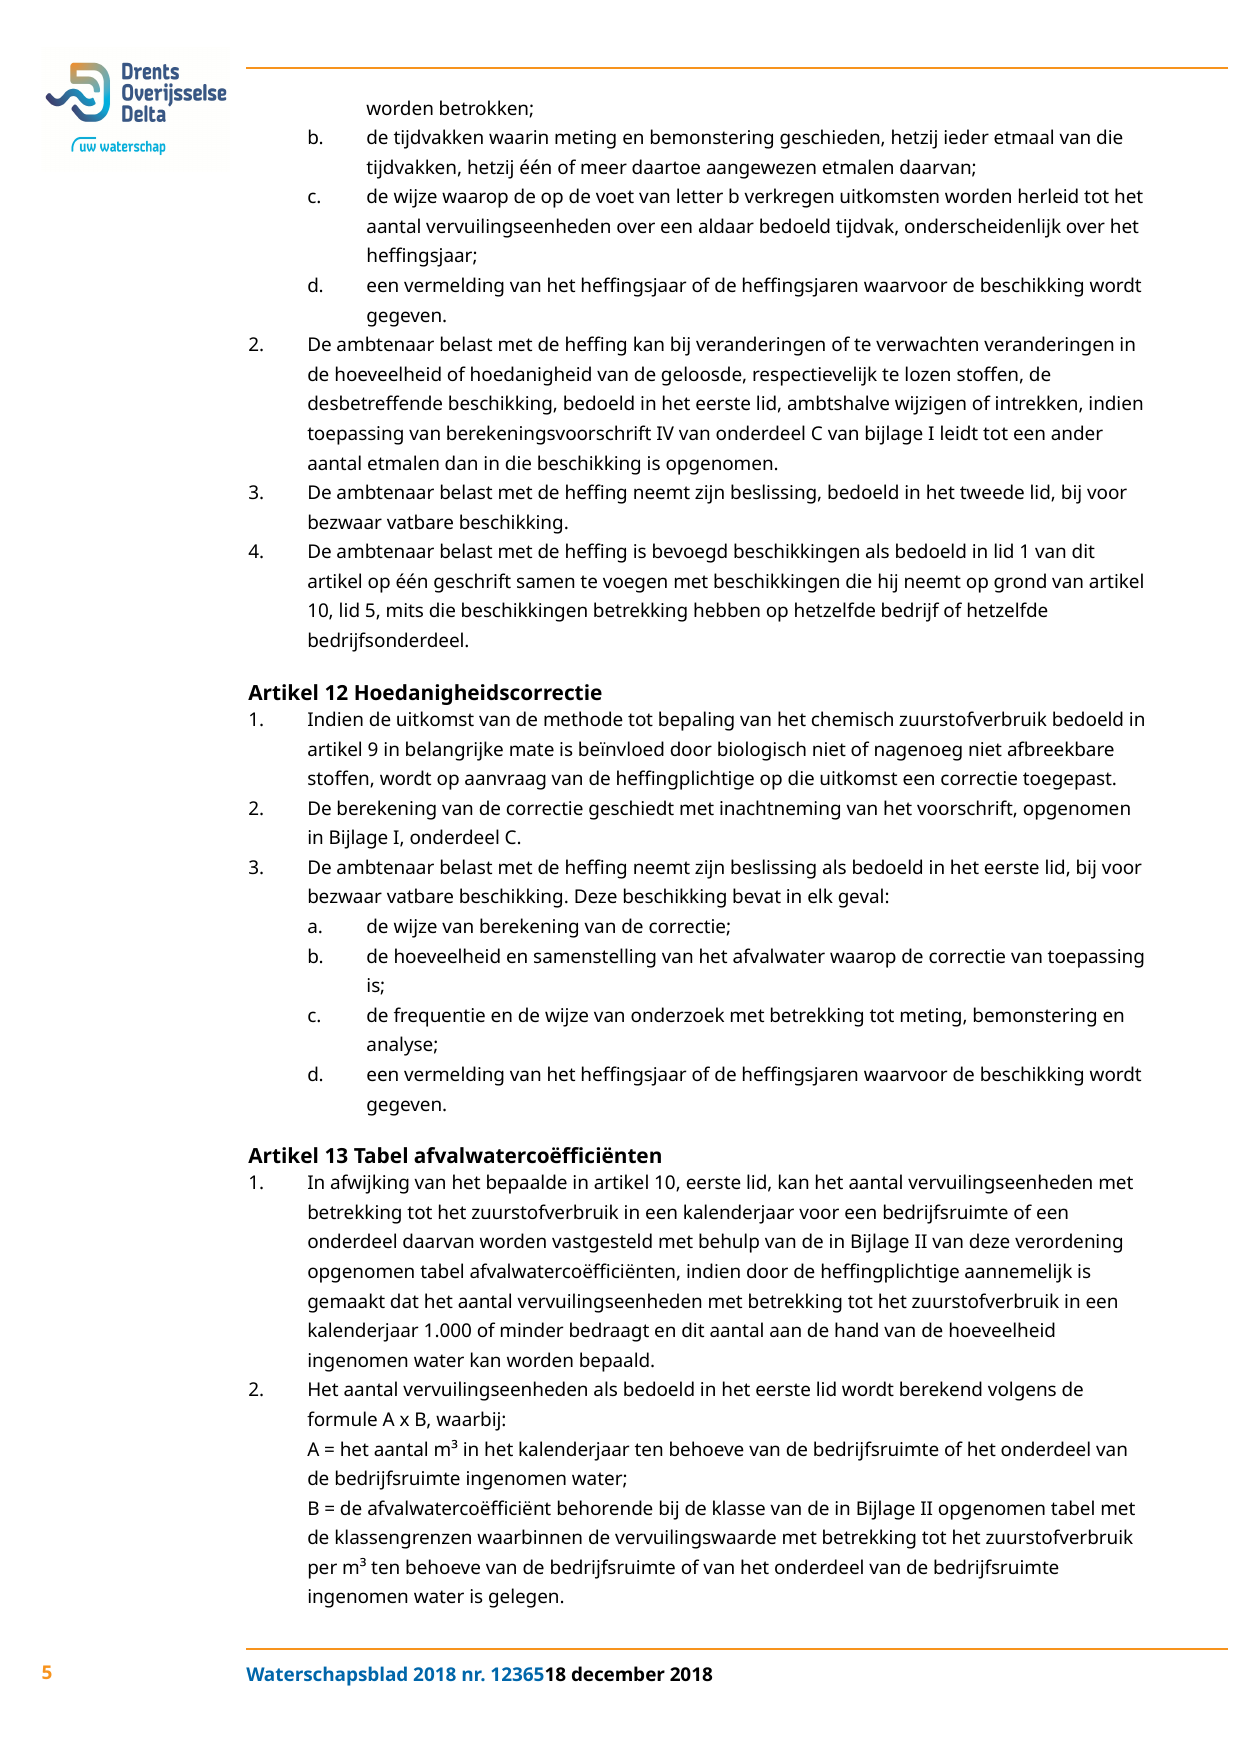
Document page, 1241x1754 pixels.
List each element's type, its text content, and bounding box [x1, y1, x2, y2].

list worden betrokken; [307, 95, 1152, 121]
text Artikel 13 Tabel afvalwatercoëfficiënten [248, 1141, 1152, 1169]
list de wijze van berekening van de correctie; [307, 913, 1152, 939]
list A = het aantal m³ in het kalenderjaar ten behoeve van de bedrijfsruimte of het onderdeel van de bedrijfsruimte ingenomen water; [248, 1436, 1152, 1491]
list De ambtenaar belast met de heffing kan bij veranderingen of te verwachten veranderingen in de hoeveelheid of hoedanigheid van de geloosde, respectievelijk te lozen stoffen, de desbetreffende beschikking, bedoeld in het eerste lid, ambtshalve wijzigen of intrekken, indien toepassing van berekeningsvoorschrift IV van onderdeel C van bijlage I leidt tot een ander aantal etmalen dan in die beschikking is opgenomen. [248, 331, 1152, 476]
list De ambtenaar belast met de heffing neemt zijn beslissing als bedoeld in het eerste lid, bij voor bezwaar vatbare beschikking. Deze beschikking bevat in elk geval: [248, 854, 1152, 909]
list De berekening van de correctie geschiedt met inachtneming van het voorschrift, opgenomen in Bijlage I, onderdeel C. [248, 795, 1152, 850]
list een vermelding van het heffingsjaar of de heffingsjaren waarvoor de beschikking wordt gegeven. [307, 1061, 1152, 1116]
list De ambtenaar belast met de heffing neemt zijn beslissing, bedoeld in het tweede lid, bij voor bezwaar vatbare beschikking. [248, 479, 1152, 535]
list De ambtenaar belast met de heffing is bevoegd beschikkingen als bedoeld in lid 1 van dit artikel op één geschrift samen te voegen met beschikkingen die hij neemt op grond van artikel 10, lid 5, mits die beschikkingen betrekking hebben op hetzelfde bedrijf of hetzelfde bedrijfsonderdeel. [248, 538, 1152, 653]
list de wijze waarop de op de voet van letter b verkregen uitkomsten worden herleid tot het aantal vervuilingseenheden over een aldaar bedoeld tijdvak, onderscheidenlijk over het heffingsjaar; [307, 183, 1152, 268]
picture [41, 47, 231, 172]
list Indien de uitkomst van de methode tot bepaling van het chemisch zuurstofverbruik bedoeld in artikel 9 in belangrijke mate is beïnvloed door biologisch niet of nagenoeg niet afbreekbare stoffen, wordt op aanvraag van de heffingplichtige op die uitkomst een correctie toegepast. [248, 706, 1152, 791]
list Het aantal vervuilingseenheden als bedoeld in het eerste lid wordt berekend volgens de formule A x B, waarbij: [248, 1377, 1152, 1432]
list de tijdvakken waarin meting en bemonstering geschieden, hetzij ieder etmaal van die tijdvakken, hetzij één of meer daartoe aangewezen etmalen daarvan; [307, 124, 1152, 180]
list B = de afvalwatercoëfficiënt behorende bij de klasse van de in Bijlage II opgenomen tabel met de klassengrenzen waarbinnen de vervuilingswaarde met betrekking tot het zuurstofverbruik per m³ ten behoeve van de bedrijfsruimte of van het onderdeel van de bedrijfsruimte ingenomen water is gelegen. [248, 1495, 1152, 1609]
list In afwijking van het bepaalde in artikel 10, eerste lid, kan het aantal vervuilingseenheden met betrekking tot het zuurstofverbruik in een kalenderjaar voor een bedrijfsruimte of een onderdeel daarvan worden vastgesteld met behulp van de in Bijlage II van deze verordening opgenomen tabel afvalwatercoëfficiënten, indien door de heffingplichtige aannemelijk is gemaakt dat het aantal vervuilingseenheden met betrekking tot het zuurstofverbruik in een kalenderjaar 1.000 of minder bedraagt en dit aantal aan de hand van de hoeveelheid ingenomen water kan worden bepaald. [248, 1169, 1152, 1373]
text Artikel 12 Hoedanigheidscorrectie [248, 678, 1152, 706]
list de frequentie en de wijze van onderzoek met betrekking tot meting, bemonstering en analyse; [307, 1002, 1152, 1057]
list een vermelding van het heffingsjaar of de heffingsjaren waarvoor de beschikking wordt gegeven. [307, 272, 1152, 328]
list de hoeveelheid en samenstelling van het afvalwater waarop de correctie van toepassing is; [307, 943, 1152, 998]
